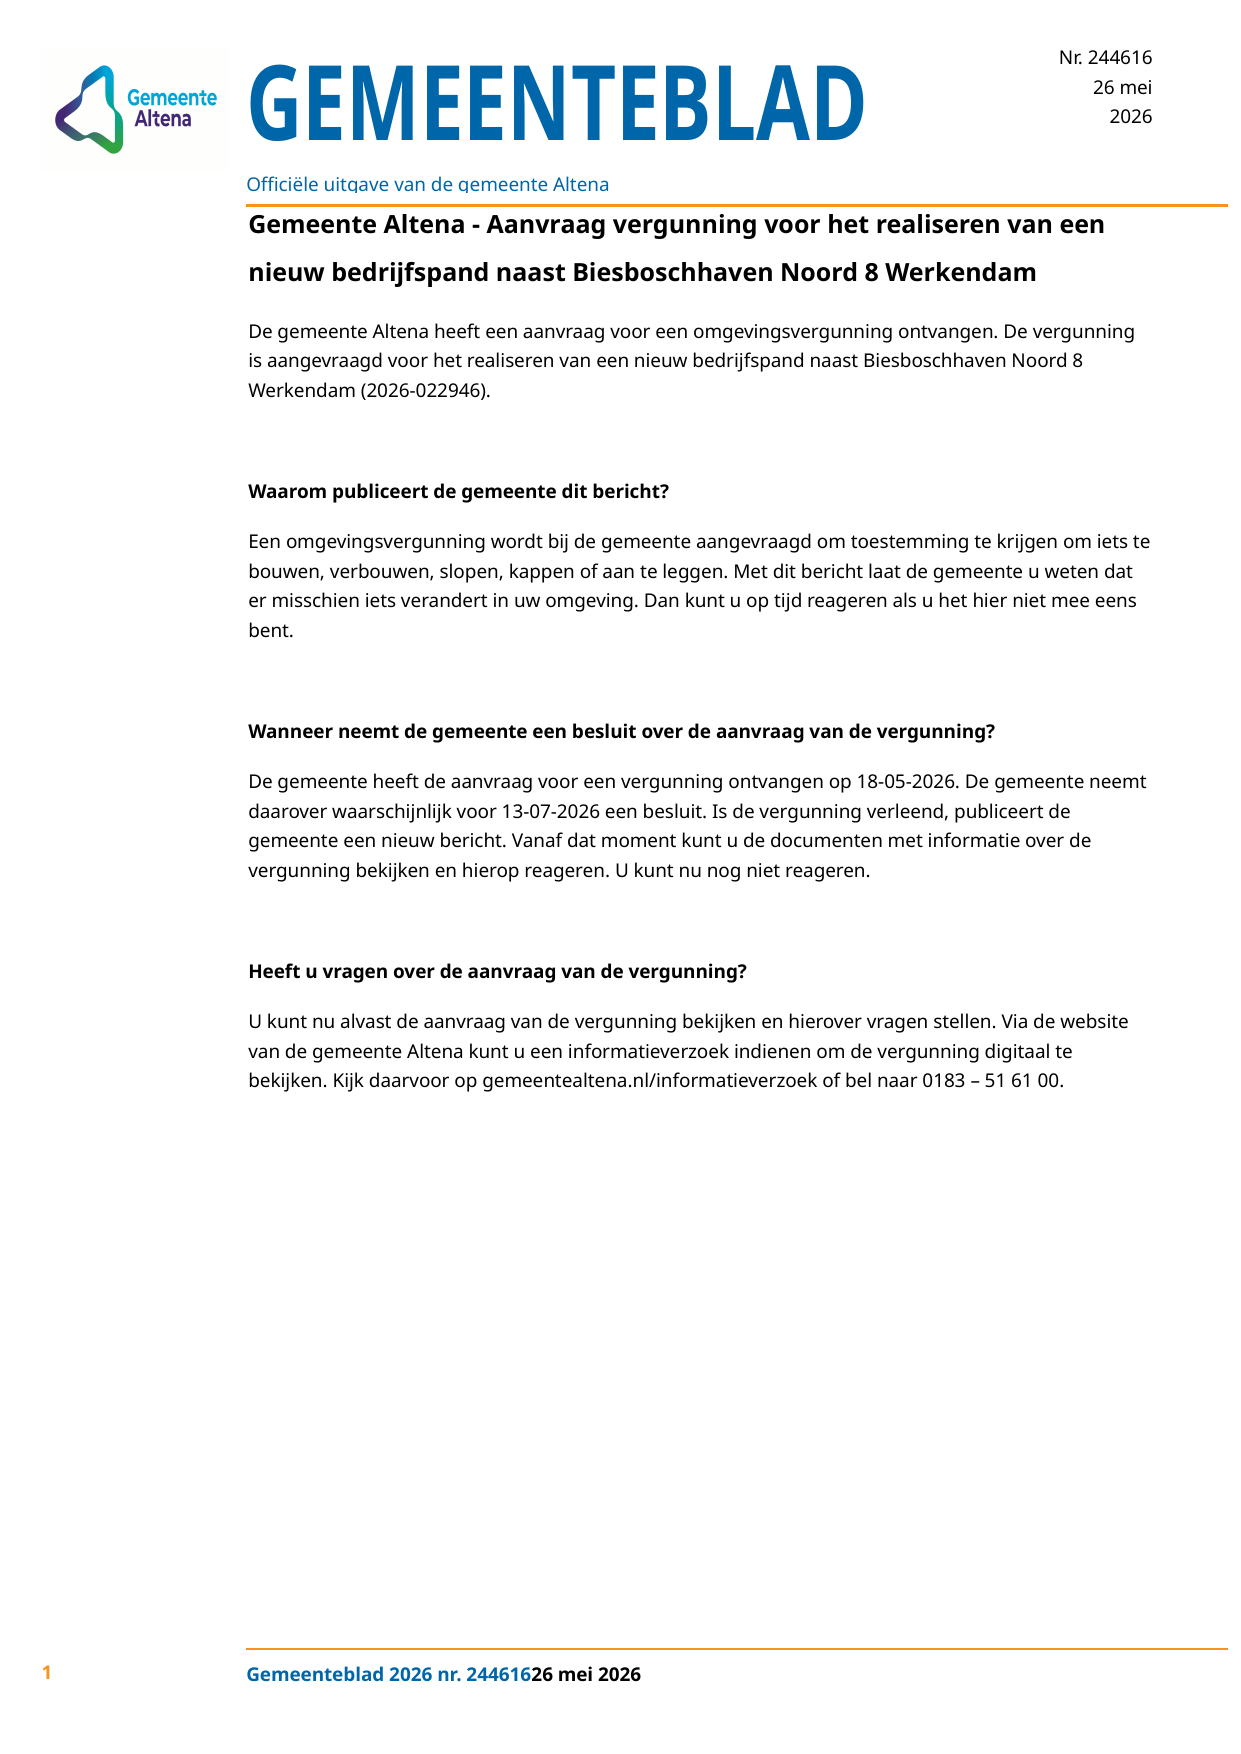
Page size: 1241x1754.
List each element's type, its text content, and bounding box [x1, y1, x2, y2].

text Gemeente Altena - Aanvraag vergunning voor het realiseren van een nieuw bedrijfspand naast Biesboschhaven Noord 8 Werkendam [248, 207, 1152, 288]
text Heeft u vragen over de aanvraag van de vergunning? [248, 958, 1152, 984]
text De gemeente Altena heeft een aanvraag voor een omgevingsvergunning ontvangen. De vergunning is aangevraagd voor het realiseren van een nieuw bedrijfspand naast Biesboschhaven Noord 8 Werkendam (2026-022946). [248, 318, 1152, 403]
text Waarom publiceert de gemeente dit bericht? [248, 478, 1152, 504]
text Wanneer neemt de gemeente een besluit over de aanvraag van de vergunning? [248, 718, 1152, 744]
picture [41, 47, 231, 172]
text U kunt nu alvast de aanvraag van de vergunning bekijken en hierover vragen stellen. Via de website van de gemeente Altena kunt u een informatieverzoek indienen om de vergunning digitaal te bekijken. Kijk daarvoor op gemeentealtena.nl/informatieverzoek of bel naar 0183 – 51 61 00. [248, 1008, 1152, 1093]
text De gemeente heeft de aanvraag voor een vergunning ontvangen op 18-05-2026. De gemeente neemt daarover waarschijnlijk voor 13-07-2026 een besluit. Is de vergunning verleend, publiceert de gemeente een nieuw bericht. Vanaf dat moment kunt u de documenten met informatie over de vergunning bekijken en hierop reageren. U kunt nu nog niet reageren. [248, 768, 1152, 883]
text Een omgevingsvergunning wordt bij de gemeente aangevraagd om toestemming te krijgen om iets te bouwen, verbouwen, slopen, kappen of aan te leggen. Met dit bericht laat de gemeente u weten dat er misschien iets verandert in uw omgeving. Dan kunt u op tijd reageren als u het hier niet mee eens bent. [248, 528, 1152, 643]
